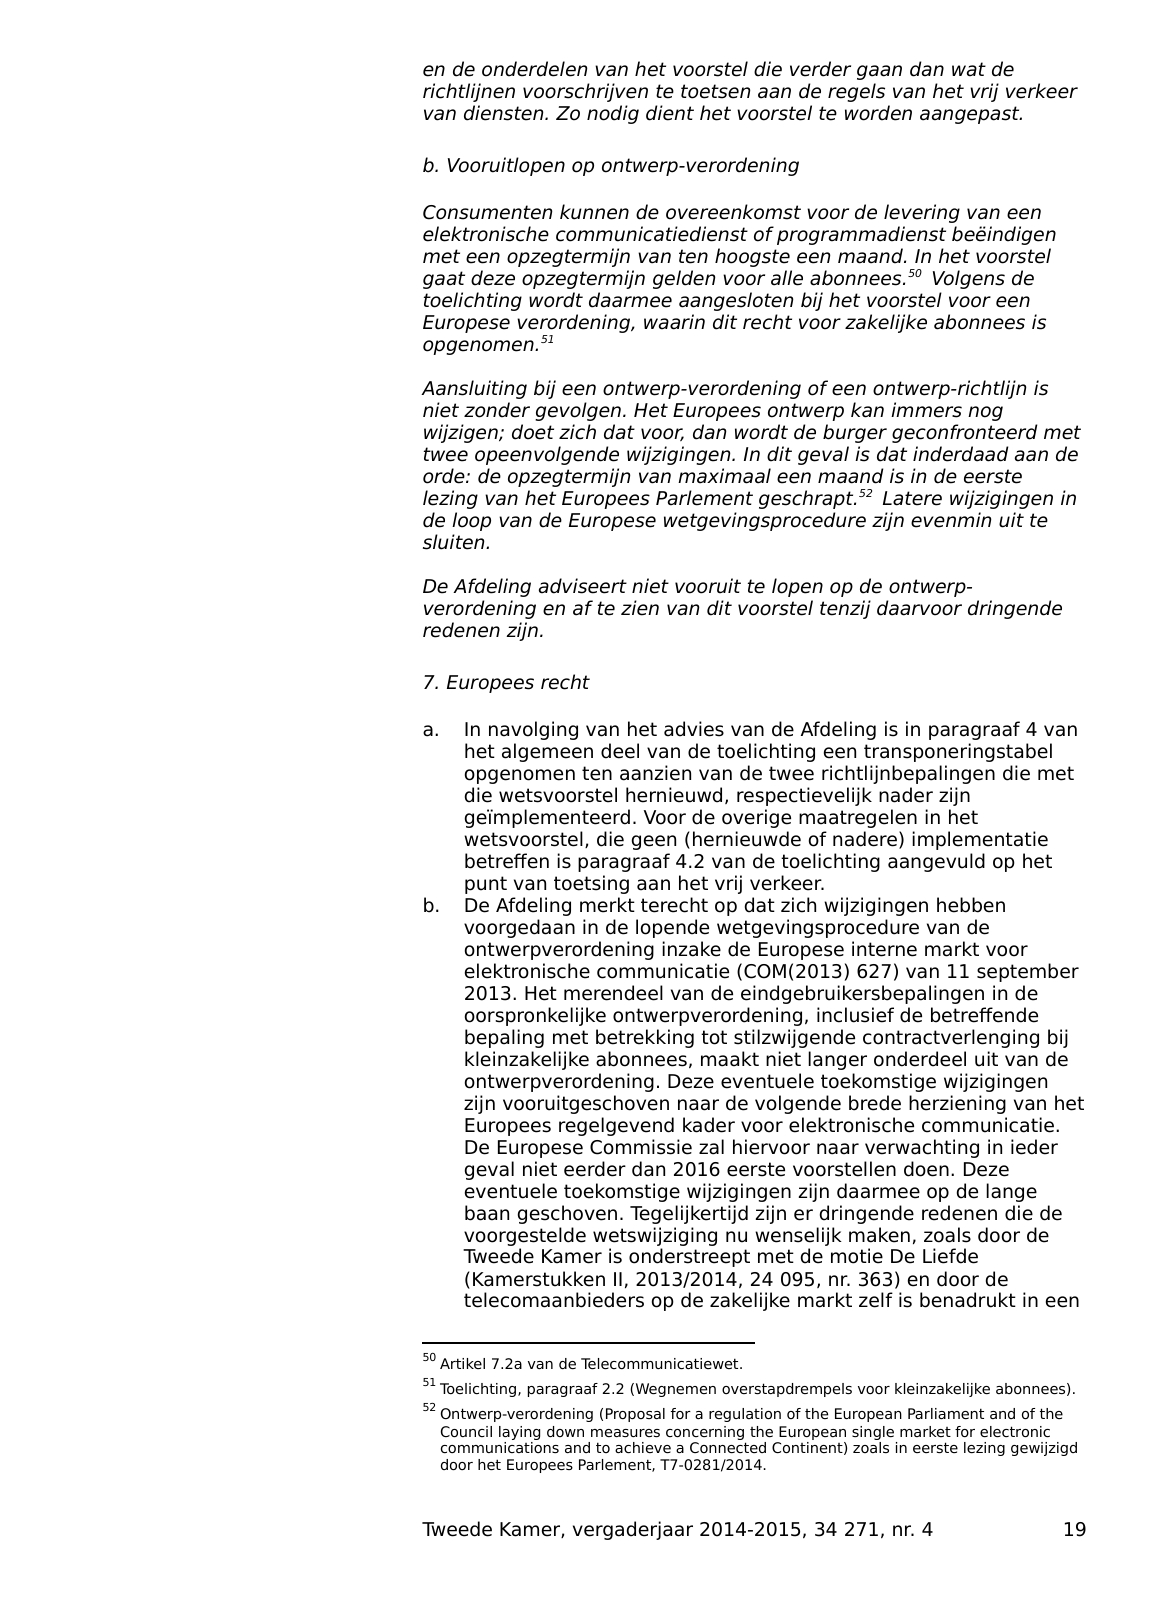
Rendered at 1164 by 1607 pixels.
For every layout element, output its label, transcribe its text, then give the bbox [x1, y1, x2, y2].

text De Afdeling adviseert niet vooruit te lopen op de ontwerp-verordening en af te zien van dit voorstel tenzij daarvoor dringende redenen zijn. [422, 576, 1087, 642]
text Ontwerp-verordening (Proposal for a regulation of the European Parliament and of the Council laying down measures concerning the European single market for electronic communications and to achieve a Connected Continent) zoals in eerste lezing gewijzigd door het Europees Parlement, T7-0281/2014. [422, 1402, 1087, 1474]
text Aansluiting bij een ontwerp-verordening of een ontwerp-richtlijn is niet zonder gevolgen. Het Europees ontwerp kan immers nog wijzigen; doet zich dat voor, dan wordt de burger geconfronteerd met twee opeenvolgende wijzigingen. In dit geval is dat inderdaad aan de orde: de opzegtermijn van maximaal een maand is in de eerste lezing van het Europees Parlement geschrapt. Latere wijzigingen in de loop van de Europese wetgevingsprocedure zijn evenmin uit te sluiten. [422, 378, 1087, 554]
text b. De Afdeling merkt terecht op dat zich wijzigingen hebben voorgedaan in de lopende wetgevingsprocedure van de ontwerpverordening inzake de Europese interne markt voor elektronische communicatie (COM(2013) 627) van 11 september 2013. Het merendeel van de eindgebruikersbepalingen in de oorspronkelijke ontwerpverordening, inclusief de betreffende bepaling met betrekking tot stilzwijgende contractverlenging bij kleinzakelijke abonnees, maakt niet langer onderdeel uit van de ontwerpverordening. Deze eventuele toekomstige wijzigingen zijn vooruitgeschoven naar de volgende brede herziening van het Europees regelgevend kader voor elektronische communicatie. De Europese Commissie zal hiervoor naar verwachting in ieder geval niet eerder dan 2016 eerste voorstellen doen. Deze eventuele toekomstige wijzigingen zijn daarmee op de lange baan geschoven. Tegelijkertijd zijn er dringende redenen die de voorgestelde wetswijziging nu wenselijk maken, zoals door de Tweede Kamer is onderstreept met de motie De Liefde (Kamerstukken II, 2013/2014, 24 095, nr. 363) en door de telecomaanbieders op de zakelijke markt zelf is benadrukt in een [422, 895, 1087, 1312]
text Toelichting, paragraaf 2.2 (Wegnemen overstapdrempels voor kleinzakelijke abonnees). [422, 1377, 1087, 1399]
text Artikel 7.2a van de Telecommunicatiewet. [422, 1352, 1087, 1374]
subtitle 7. Europees recht [422, 672, 1087, 694]
text a. In navolging van het advies van de Afdeling is in paragraaf 4 van het algemeen deel van de toelichting een transponeringstabel opgenomen ten aanzien van de twee richtlijnbepalingen die met die wetsvoorstel hernieuwd, respectievelijk nader zijn geïmplementeerd. Voor de overige maatregelen in het wetsvoorstel, die geen (hernieuwde of nadere) implementatie betreffen is paragraaf 4.2 van de toelichting aangevuld op het punt van toetsing aan het vrij verkeer. [422, 719, 1087, 895]
text en de onderdelen van het voorstel die verder gaan dan wat de richtlijnen voorschrijven te toetsen aan de regels van het vrij verkeer van diensten. Zo nodig dient het voorstel te worden aangepast. [422, 59, 1087, 125]
subtitle b. Vooruitlopen op ontwerp-verordening [422, 155, 1087, 177]
text Consumenten kunnen de overeenkomst voor de levering van een elektronische communicatiedienst of programmadienst beëindigen met een opzegtermijn van ten hoogste een maand. In het voorstel gaat deze opzegtermijn gelden voor alle abonnees. Volgens de toelichting wordt daarmee aangesloten bij het voorstel voor een Europese verordening, waarin dit recht voor zakelijke abonnees is opgenomen. [422, 202, 1087, 356]
